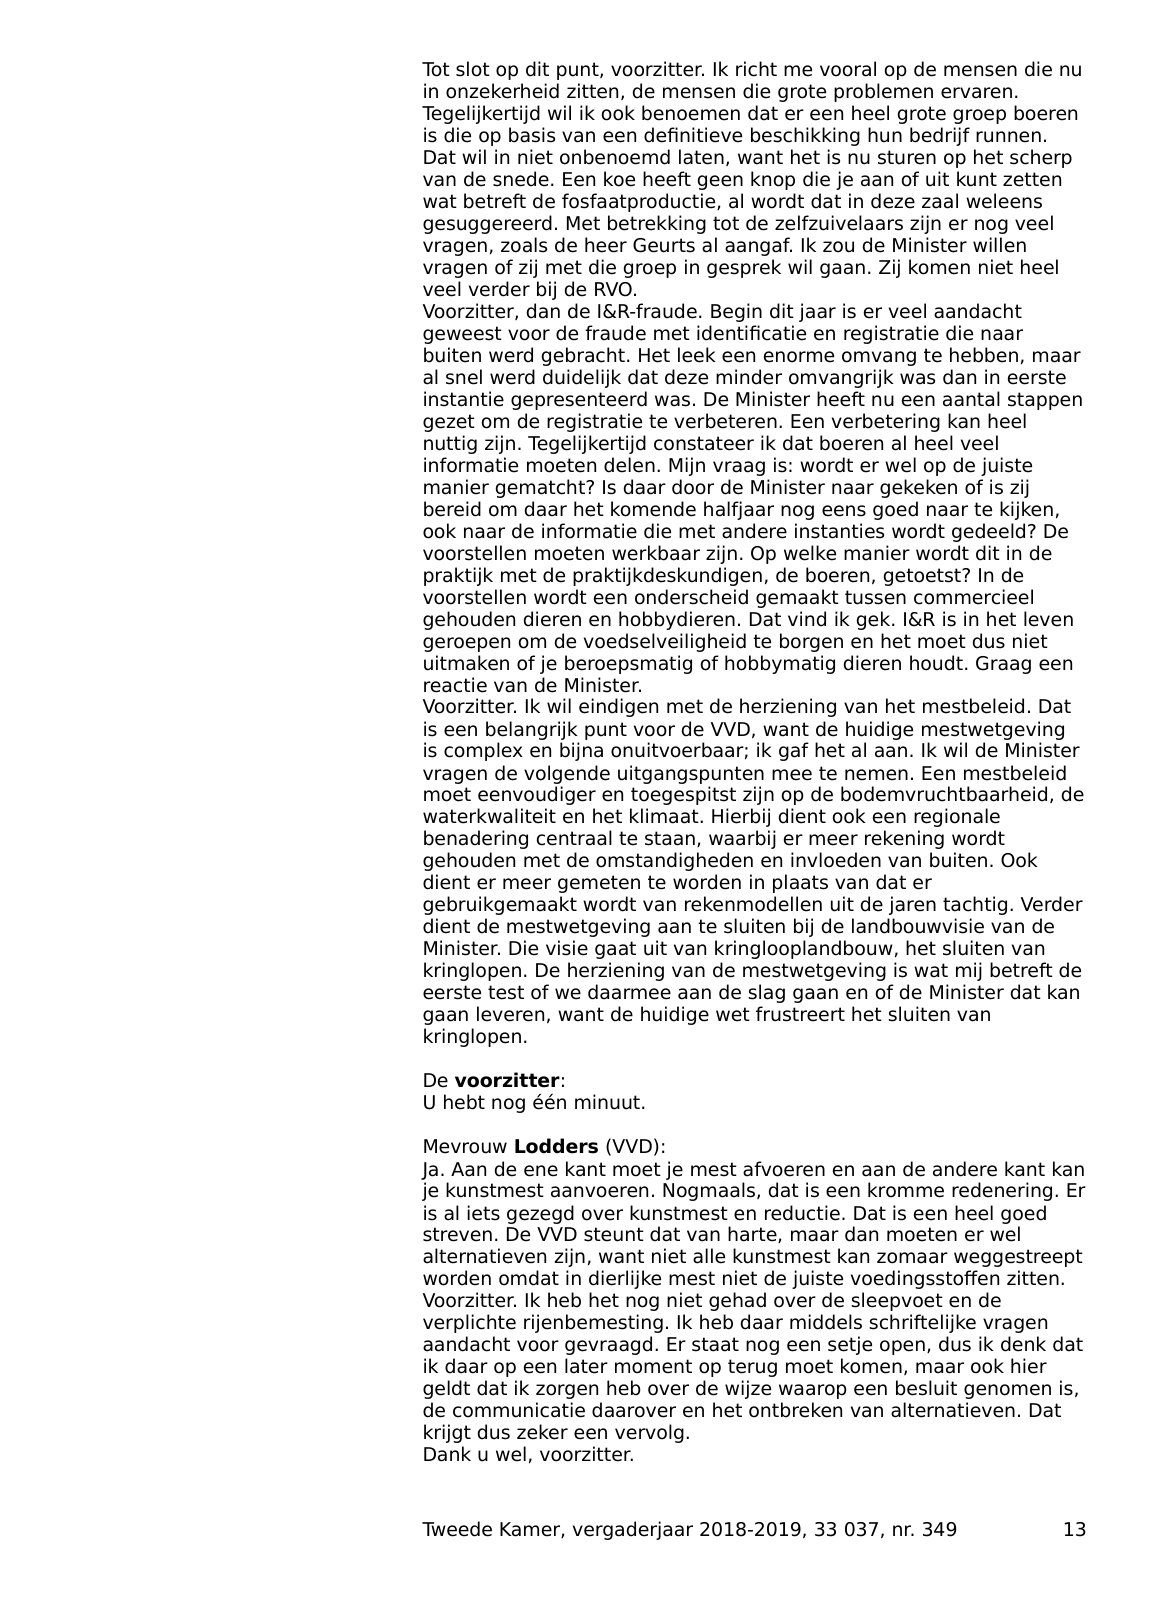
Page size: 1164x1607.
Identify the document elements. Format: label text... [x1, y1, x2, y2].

text Mevrouw Lodders (VVD): [422, 1136, 1087, 1158]
text Voorzitter, dan de I&R-fraude. Begin dit jaar is er veel aandacht geweest voor de fraude met identificatie en registratie die naar buiten werd gebracht. Het leek een enorme omvang te hebben, maar al snel werd duidelijk dat deze minder omvangrijk was dan in eerste instantie gepresenteerd was. De Minister heeft nu een aantal stappen gezet om de registratie te verbeteren. Een verbetering kan heel nuttig zijn. Tegelijkertijd constateer ik dat boeren al heel veel informatie moeten delen. Mijn vraag is: wordt er wel op de juiste manier gematcht? Is daar door de Minister naar gekeken of is zij bereid om daar het komende halfjaar nog eens goed naar te kijken, ook naar de informatie die met andere instanties wordt gedeeld? De voorstellen moeten werkbaar zijn. Op welke manier wordt dit in de praktijk met de praktijkdeskundigen, de boeren, getoetst? In de voorstellen wordt een onderscheid gemaakt tussen commercieel gehouden dieren en hobbydieren. Dat vind ik gek. I&R is in het leven geroepen om de voedselveiligheid te borgen en het moet dus niet uitmaken of je beroepsmatig of hobbymatig dieren houdt. Graag een reactie van de Minister. [422, 301, 1087, 696]
text Tot slot op dit punt, voorzitter. Ik richt me vooral op de mensen die nu in onzekerheid zitten, de mensen die grote problemen ervaren. Tegelijkertijd wil ik ook benoemen dat er een heel grote groep boeren is die op basis van een definitieve beschikking hun bedrijf runnen. Dat wil in niet onbenoemd laten, want het is nu sturen op het scherp van de snede. Een koe heeft geen knop die je aan of uit kunt zetten wat betreft de fosfaatproductie, al wordt dat in deze zaal weleens gesuggereerd. Met betrekking tot de zelfzuivelaars zijn er nog veel vragen, zoals de heer Geurts al aangaf. Ik zou de Minister willen vragen of zij met die groep in gesprek wil gaan. Zij komen niet heel veel verder bij de RVO. [422, 59, 1087, 301]
text Voorzitter. Ik wil eindigen met de herziening van het mestbeleid. Dat is een belangrijk punt voor de VVD, want de huidige mestwetgeving is complex en bijna onuitvoerbaar; ik gaf het al aan. Ik wil de Minister vragen de volgende uitgangspunten mee te nemen. Een mestbeleid moet eenvoudiger en toegespitst zijn op de bodemvruchtbaarheid, de waterkwaliteit en het klimaat. Hierbij dient ook een regionale benadering centraal te staan, waarbij er meer rekening wordt gehouden met de omstandigheden en invloeden van buiten. Ook dient er meer gemeten te worden in plaats van dat er gebruikgemaakt wordt van rekenmodellen uit de jaren tachtig. Verder dient de mestwetgeving aan te sluiten bij de landbouwvisie van de Minister. Die visie gaat uit van kringlooplandbouw, het sluiten van kringlopen. De herziening van de mestwetgeving is wat mij betreft de eerste test of we daarmee aan de slag gaan en of de Minister dat kan gaan leveren, want de huidige wet frustreert het sluiten van kringlopen. [422, 696, 1087, 1048]
text Voorzitter. Ik heb het nog niet gehad over de sleepvoet en de verplichte rijenbemesting. Ik heb daar middels schriftelijke vragen aandacht voor gevraagd. Er staat nog een setje open, dus ik denk dat ik daar op een later moment op terug moet komen, maar ook hier geldt dat ik zorgen heb over de wijze waarop een besluit genomen is, de communicatie daarover en het ontbreken van alternatieven. Dat krijgt dus zeker een vervolg. [422, 1290, 1087, 1444]
text Ja. Aan de ene kant moet je mest afvoeren en aan de andere kant kan je kunstmest aanvoeren. Nogmaals, dat is een kromme redenering. Er is al iets gezegd over kunstmest en reductie. Dat is een heel goed streven. De VVD steunt dat van harte, maar dan moeten er wel alternatieven zijn, want niet alle kunstmest kan zomaar weggestreept worden omdat in dierlijke mest niet de juiste voedingsstoffen zitten. [422, 1158, 1087, 1290]
text Dank u wel, voorzitter. [422, 1444, 1087, 1466]
text U hebt nog één minuut. [422, 1092, 1087, 1114]
text De voorzitter: [422, 1070, 1087, 1092]
